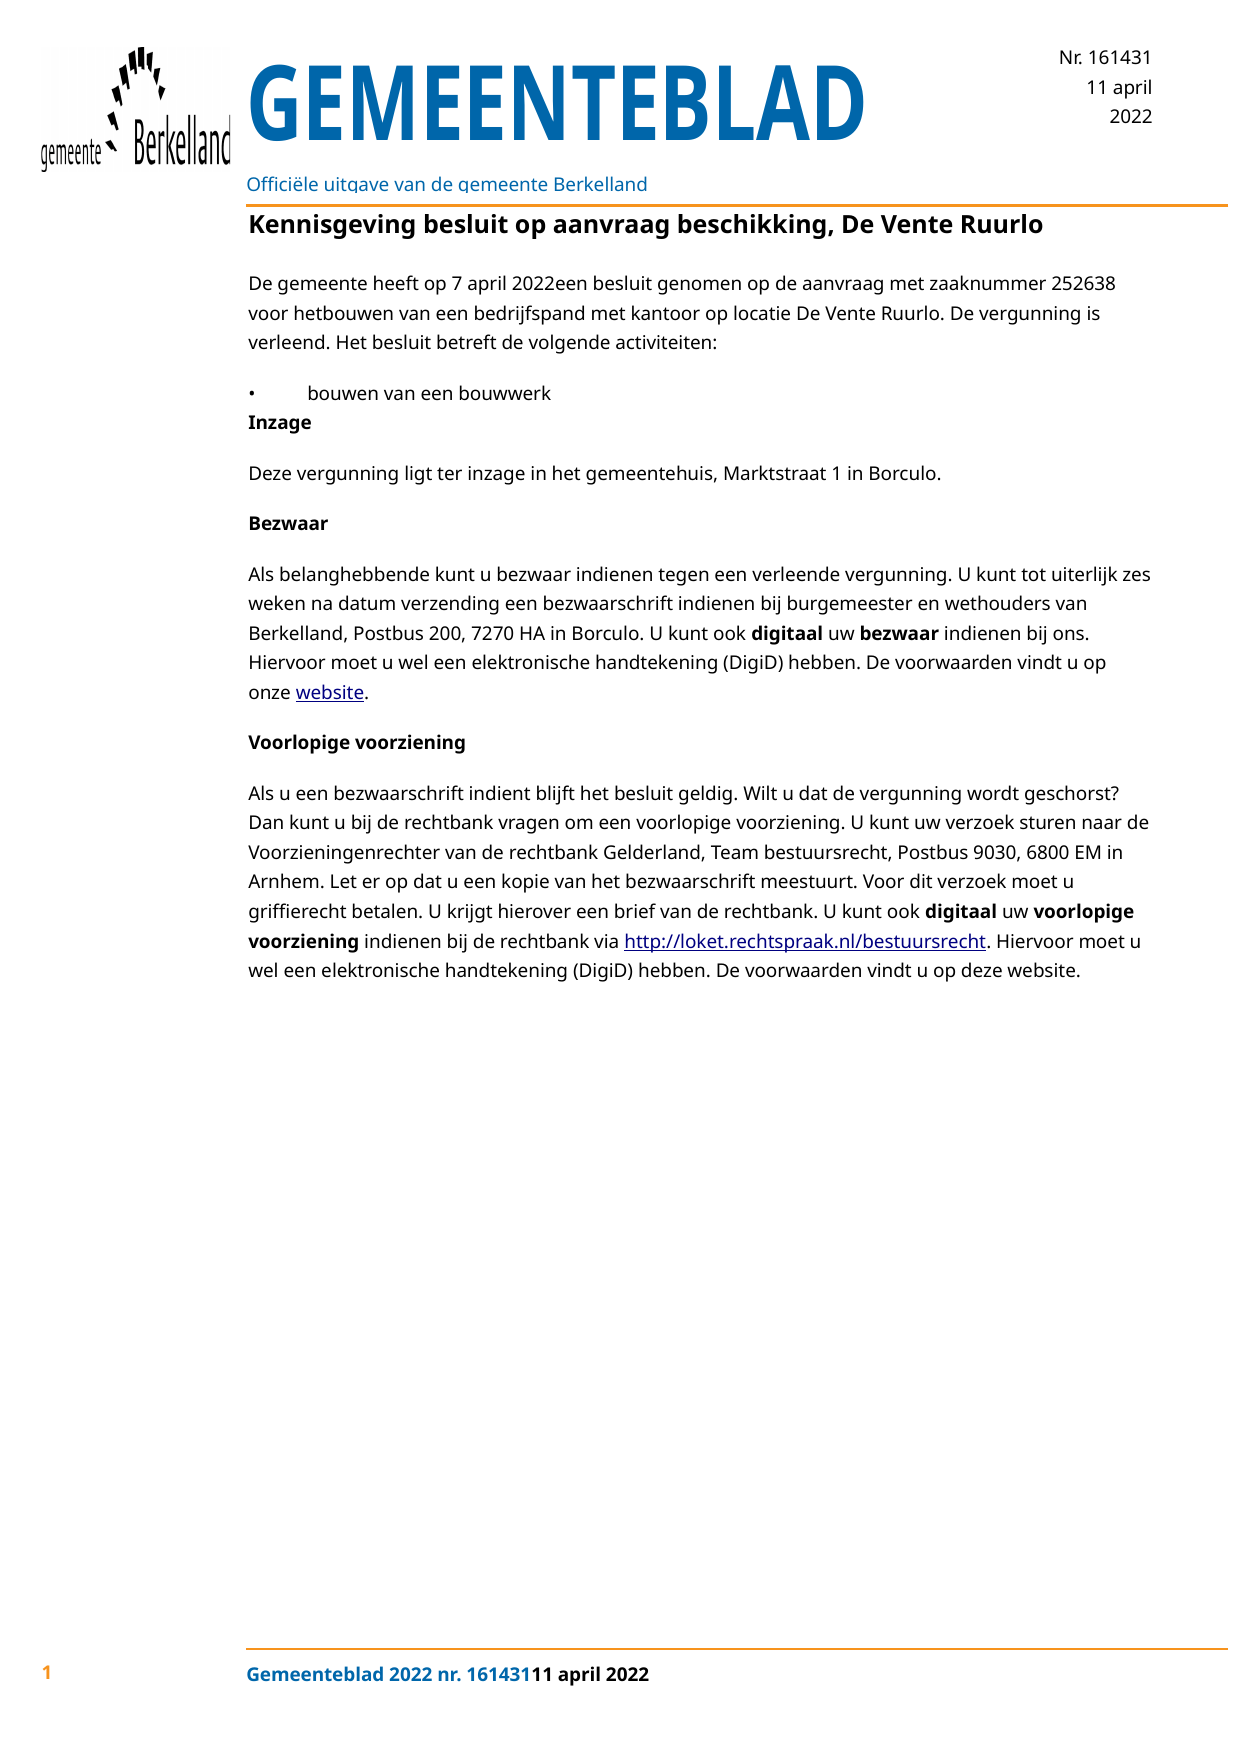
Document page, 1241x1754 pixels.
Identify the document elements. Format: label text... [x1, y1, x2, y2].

picture [41, 47, 231, 172]
text De gemeente heeft op 7 april 2022een besluit genomen op de aanvraag met zaaknummer 252638 voor hetbouwen van een bedrijfspand met kantoor op locatie De Vente Ruurlo. De vergunning is verleend. Het besluit betreft de volgende activiteiten: [248, 270, 1152, 355]
text Deze vergunning ligt ter inzage in het gemeentehuis, Marktstraat 1 in Borculo. [248, 460, 1152, 486]
text Als u een bezwaarschrift indient blijft het besluit geldig. Wilt u dat de vergunning wordt geschorst? Dan kunt u bij de rechtbank vragen om een voorlopige voorziening. U kunt uw verzoek sturen naar de Voorzieningenrechter van de rechtbank Gelderland, Team bestuursrecht, Postbus 9030, 6800 EM in Arnhem. Let er op dat u een kopie van het bezwaarschrift meestuurt. Voor dit verzoek moet u griffierecht betalen. U krijgt hierover een brief van de rechtbank. U kunt ook digitaal uw voorlopige voorziening indienen bij de rechtbank via http://loket.rechtspraak.nl/bestuursrecht. Hiervoor moet u wel een elektronische handtekening (DigiD) hebben. De voorwaarden vindt u op deze website. [248, 780, 1152, 983]
list bouwen van een bouwwerk [248, 380, 1152, 406]
text Voorlopige voorziening [248, 729, 1152, 755]
text Kennisgeving besluit op aanvraag beschikking, De Vente Ruurlo [248, 207, 1152, 241]
text Bezwaar [248, 510, 1152, 536]
text Als belanghebbende kunt u bezwaar indienen tegen een verleende vergunning. U kunt tot uiterlijk zes weken na datum verzending een bezwaarschrift indienen bij burgemeester en wethouders van Berkelland, Postbus 200, 7270 HA in Borculo. U kunt ook digitaal uw bezwaar indienen bij ons. Hiervoor moet u wel een elektronische handtekening (DigiD) hebben. De voorwaarden vindt u op onze website. [248, 561, 1152, 705]
text Inzage [248, 409, 1152, 435]
